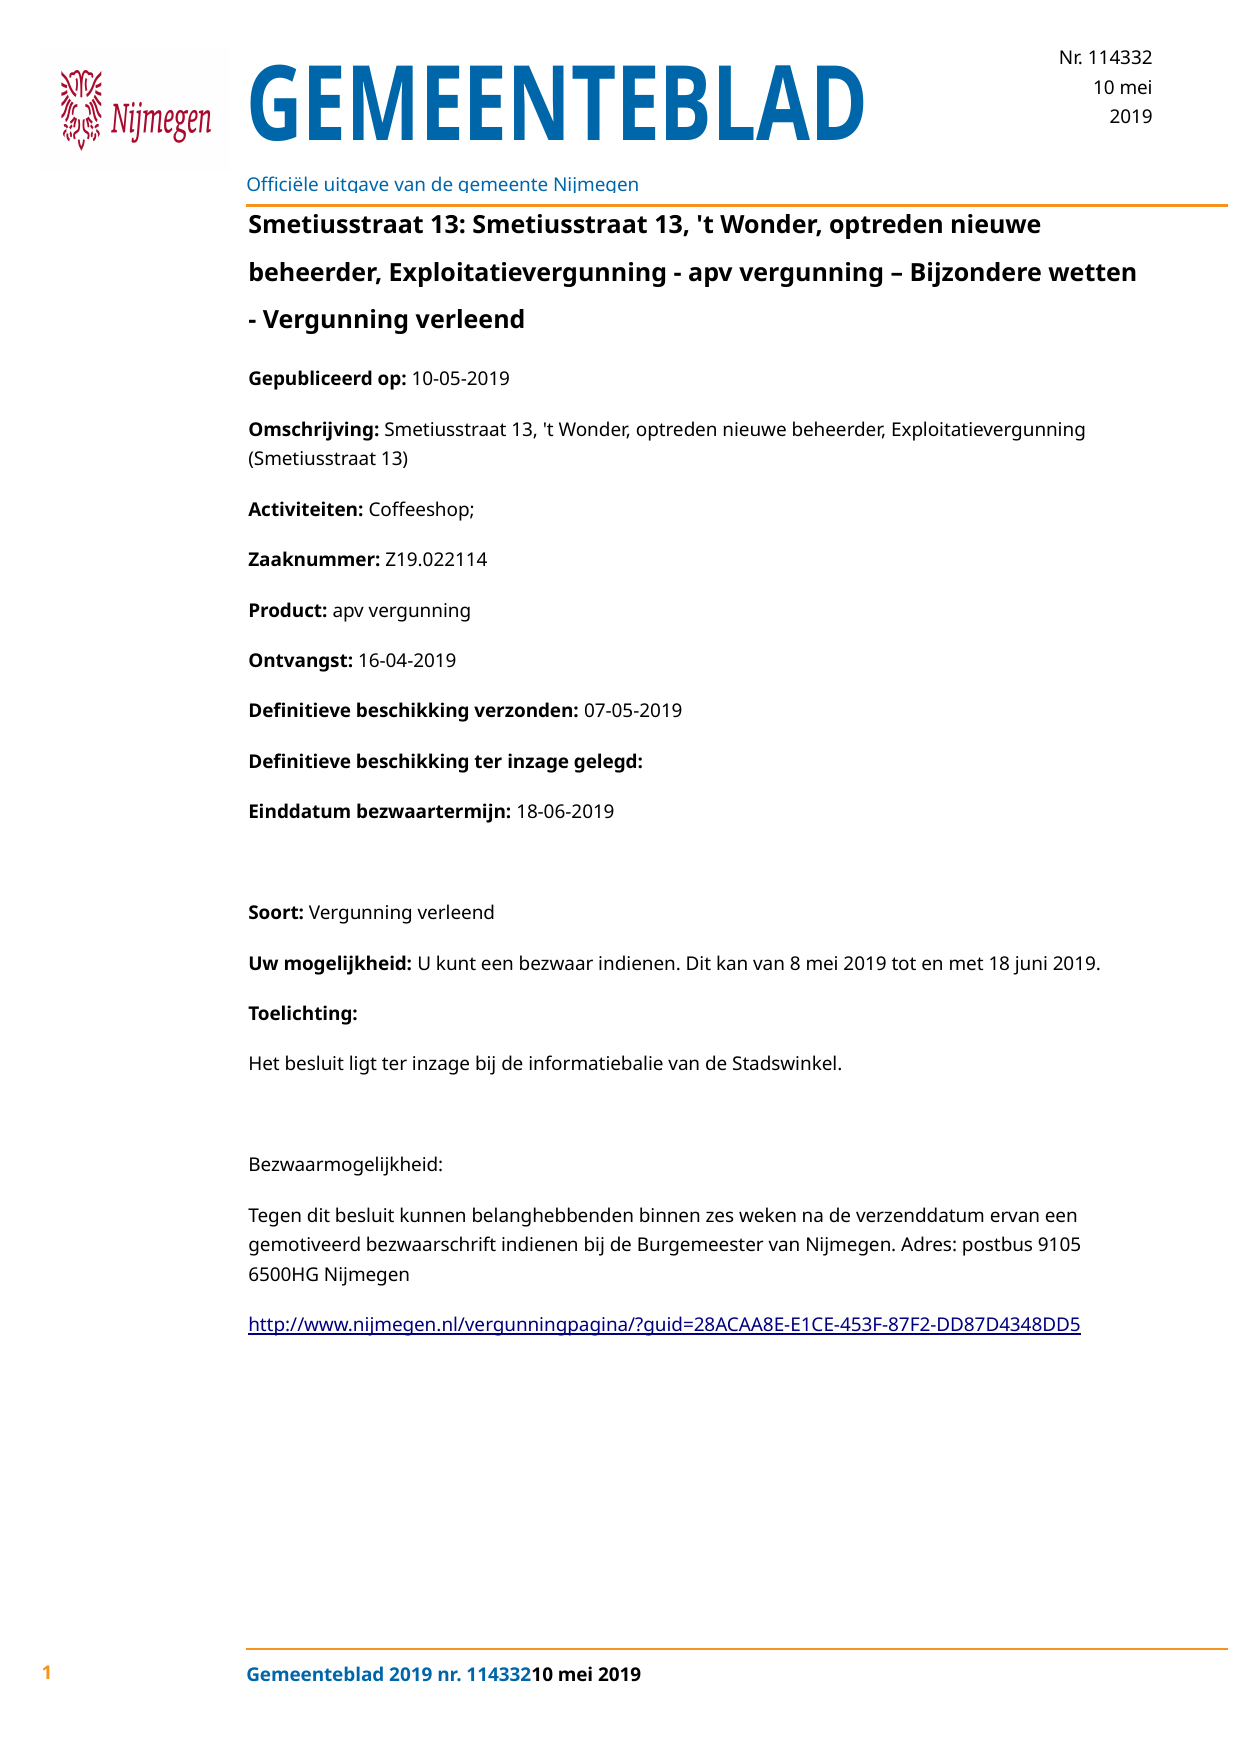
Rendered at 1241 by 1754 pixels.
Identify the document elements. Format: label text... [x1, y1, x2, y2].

text Tegen dit besluit kunnen belanghebbenden binnen zes weken na de verzenddatum ervan een gemotiveerd bezwaarschrift indienen bij de Burgemeester van Nijmegen. Adres: postbus 9105 6500HG Nijmegen [248, 1202, 1152, 1287]
text Einddatum bezwaartermijn: 18-06-2019 [248, 798, 1152, 824]
text http://www.nijmegen.nl/vergunningpagina/?guid=28ACAA8E-E1CE-453F-87F2-DD87D4348DD5 [248, 1311, 1152, 1337]
text Definitieve beschikking verzonden: 07-05-2019 [248, 698, 1152, 723]
text Product: apv vergunning [248, 597, 1152, 622]
text Gepubliceerd op: 10-05-2019 [248, 366, 1152, 391]
text Soort: Vergunning verleend [248, 899, 1152, 925]
text Smetiusstraat 13: Smetiusstraat 13, 't Wonder, optreden nieuwe beheerder, Exploitatievergunning - apv vergunning – Bijzondere wetten - Vergunning verleend [248, 207, 1152, 336]
text Toelichting: [248, 1000, 1152, 1026]
text Activiteiten: Coffeeshop; [248, 496, 1152, 522]
picture [41, 47, 231, 172]
text Bezwaarmogelijkheid: [248, 1151, 1152, 1177]
text Omschrijving: Smetiusstraat 13, 't Wonder, optreden nieuwe beheerder, Exploitatievergunning (Smetiusstraat 13) [248, 416, 1152, 471]
text Ontvangst: 16-04-2019 [248, 647, 1152, 673]
text Uw mogelijkheid: U kunt een bezwaar indienen. Dit kan van 8 mei 2019 tot en met 18 juni 2019. [248, 950, 1152, 975]
text Definitieve beschikking ter inzage gelegd: [248, 748, 1152, 774]
text Zaaknummer: Z19.022114 [248, 546, 1152, 572]
text Het besluit ligt ter inzage bij de informatiebalie van de Stadswinkel. [248, 1051, 1152, 1076]
